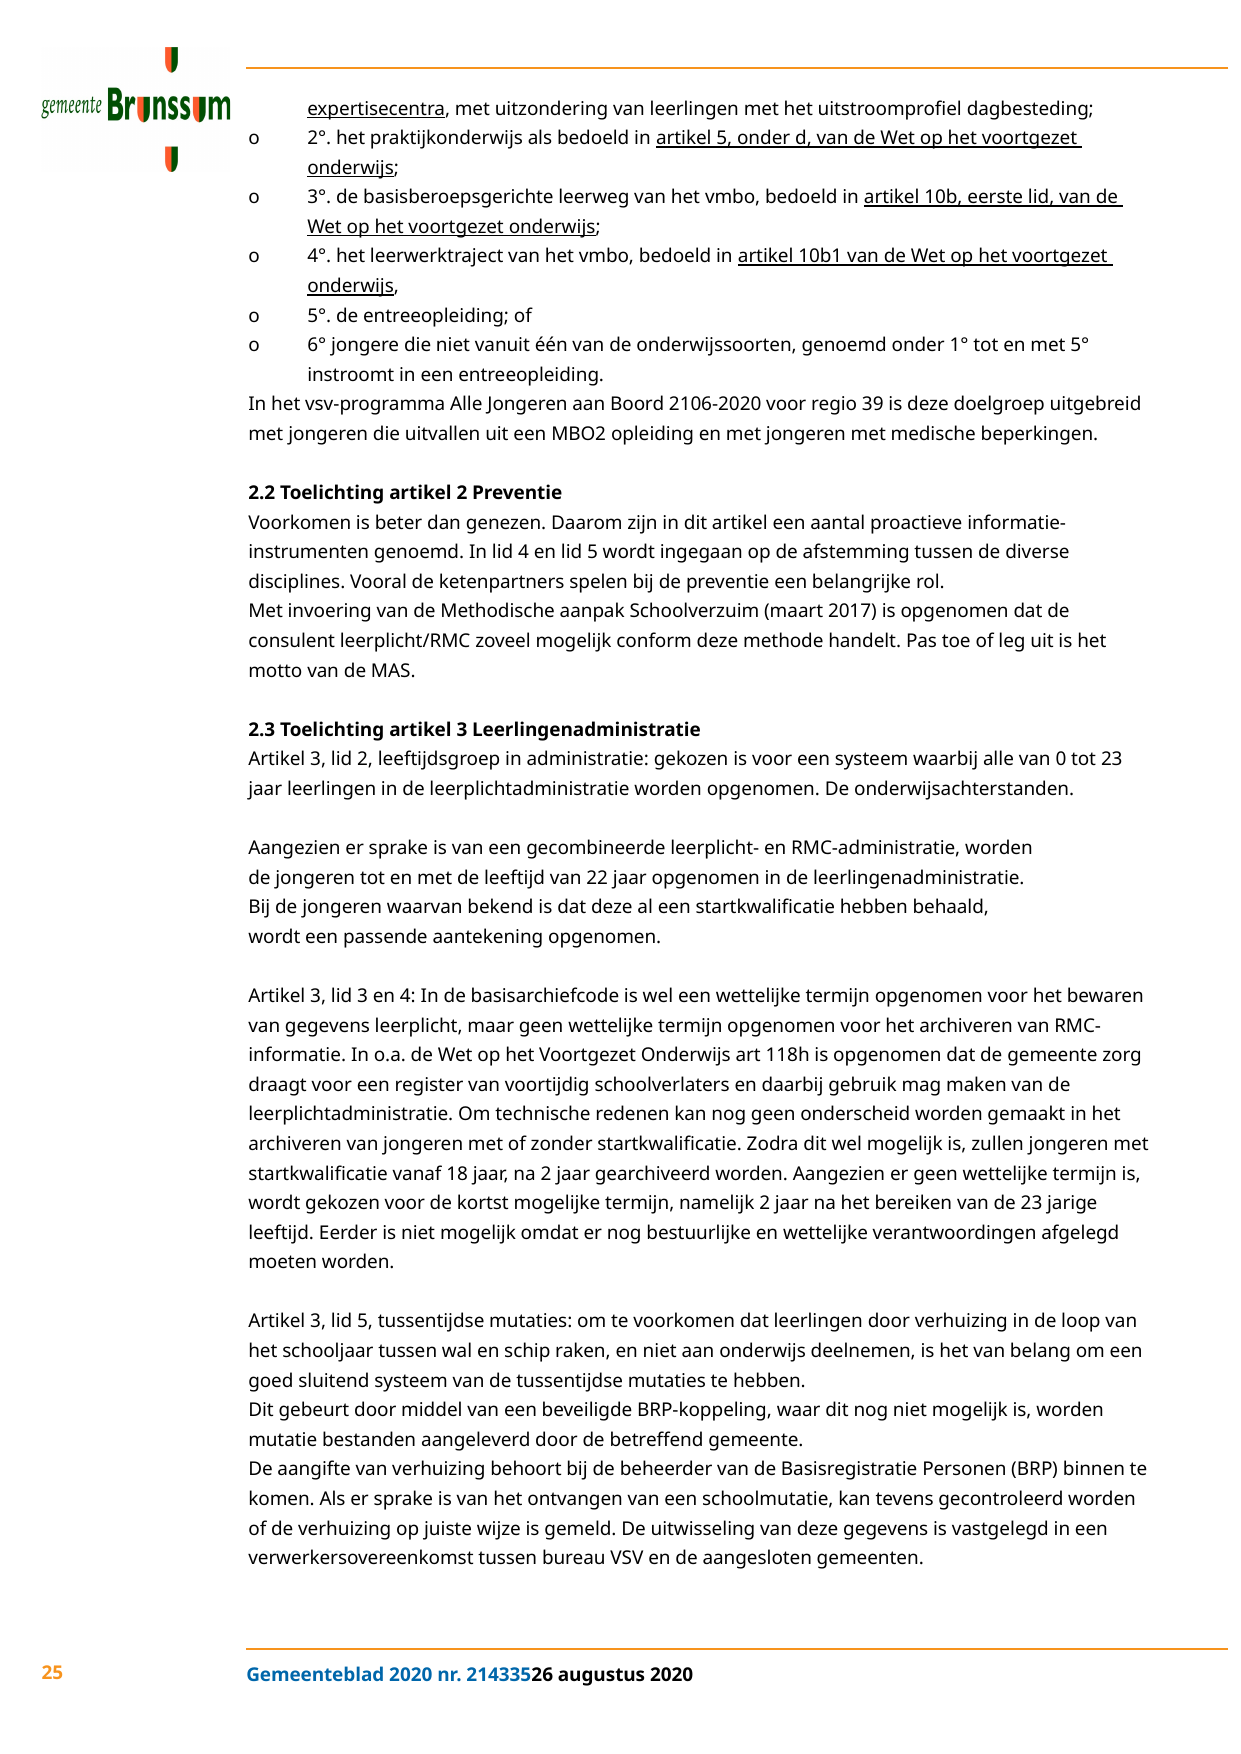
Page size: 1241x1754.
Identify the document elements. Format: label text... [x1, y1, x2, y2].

list 5°. de entreeopleiding; of [248, 302, 1152, 328]
text 2.2 Toelichting artikel 2 Preventie [248, 479, 1152, 505]
picture [41, 47, 231, 172]
list expertisecentra, met uitzondering van leerlingen met het uitstroomprofiel dagbesteding; [248, 95, 1152, 121]
text de jongeren tot en met de leeftijd van 22 jaar opgenomen in de leerlingenadministratie. [248, 864, 1152, 890]
text Aangezien er sprake is van een gecombineerde leerplicht- en RMC-administratie, worden [248, 834, 1152, 860]
text Artikel 3, lid 5, tussentijdse mutaties: om te voorkomen dat leerlingen door verhuizing in de loop van het schooljaar tussen wal en schip raken, en niet aan onderwijs deelnemen, is het van belang om een goed sluitend systeem van de tussentijdse mutaties te hebben. [248, 1308, 1152, 1393]
text Met invoering van de Methodische aanpak Schoolverzuim (maart 2017) is opgenomen dat de consulent leerplicht/RMC zoveel mogelijk conform deze methode handelt. Pas toe of leg uit is het motto van de MAS. [248, 598, 1152, 683]
list 3°. de basisberoepsgerichte leerweg van het vmbo, bedoeld in artikel 10b, eerste lid, van de Wet op het voortgezet onderwijs; [248, 183, 1152, 239]
text De aangifte van verhuizing behoort bij de beheerder van de Basisregistratie Personen (BRP) binnen te komen. Als er sprake is van het ontvangen van een schoolmutatie, kan tevens gecontroleerd worden of de verhuizing op juiste wijze is gemeld. De uitwisseling van deze gegevens is vastgelegd in een verwerkersovereenkomst tussen bureau VSV en de aangesloten gemeenten. [248, 1456, 1152, 1570]
text Bij de jongeren waarvan bekend is dat deze al een startkwalificatie hebben behaald, [248, 893, 1152, 919]
text 2.3 Toelichting artikel 3 Leerlingenadministratie [248, 716, 1152, 742]
text Artikel 3, lid 3 en 4: In de basisarchiefcode is wel een wettelijke termijn opgenomen voor het bewaren van gegevens leerplicht, maar geen wettelijke termijn opgenomen voor het archiveren van RMC-informatie. In o.a. de Wet op het Voortgezet Onderwijs art 118h is opgenomen dat de gemeente zorg draagt voor een register van voortijdig schoolverlaters en daarbij gebruik mag maken van de leerplichtadministratie. Om technische redenen kan nog geen onderscheid worden gemaakt in het archiveren van jongeren met of zonder startkwalificatie. Zodra dit wel mogelijk is, zullen jongeren met startkwalificatie vanaf 18 jaar, na 2 jaar gearchiveerd worden. Aangezien er geen wettelijke termijn is, wordt gekozen voor de kortst mogelijke termijn, namelijk 2 jaar na het bereiken van de 23 jarige leeftijd. Eerder is niet mogelijk omdat er nog bestuurlijke en wettelijke verantwoordingen afgelegd moeten worden. [248, 982, 1152, 1274]
text Voorkomen is beter dan genezen. Daarom zijn in dit artikel een aantal proactieve informatie-instrumenten genoemd. In lid 4 en lid 5 wordt ingegaan op de afstemming tussen de diverse disciplines. Vooral de ketenpartners spelen bij de preventie een belangrijke rol. [248, 509, 1152, 594]
list 6° jongere die niet vanuit één van de onderwijssoorten, genoemd onder 1° tot en met 5° instroomt in een entreeopleiding. [248, 331, 1152, 387]
list 2°. het praktijkonderwijs als bedoeld in artikel 5, onder d, van de Wet op het voortgezet onderwijs; [248, 124, 1152, 180]
text Dit gebeurt door middel van een beveiligde BRP-koppeling, waar dit nog niet mogelijk is, worden mutatie bestanden aangeleverd door de betreffend gemeente. [248, 1396, 1152, 1452]
text Artikel 3, lid 2, leeftijdsgroep in administratie: gekozen is voor een systeem waarbij alle van 0 tot 23 jaar leerlingen in de leerplichtadministratie worden opgenomen. De onderwijsachterstanden. [248, 746, 1152, 801]
list 4°. het leerwerktraject van het vmbo, bedoeld in artikel 10b1 van de Wet op het voortgezet onderwijs, [248, 243, 1152, 298]
text wordt een passende aantekening opgenomen. [248, 923, 1152, 949]
text In het vsv-programma Alle Jongeren aan Boord 2106-2020 voor regio 39 is deze doelgroep uitgebreid met jongeren die uitvallen uit een MBO2 opleiding en met jongeren met medische beperkingen. [248, 391, 1152, 446]
